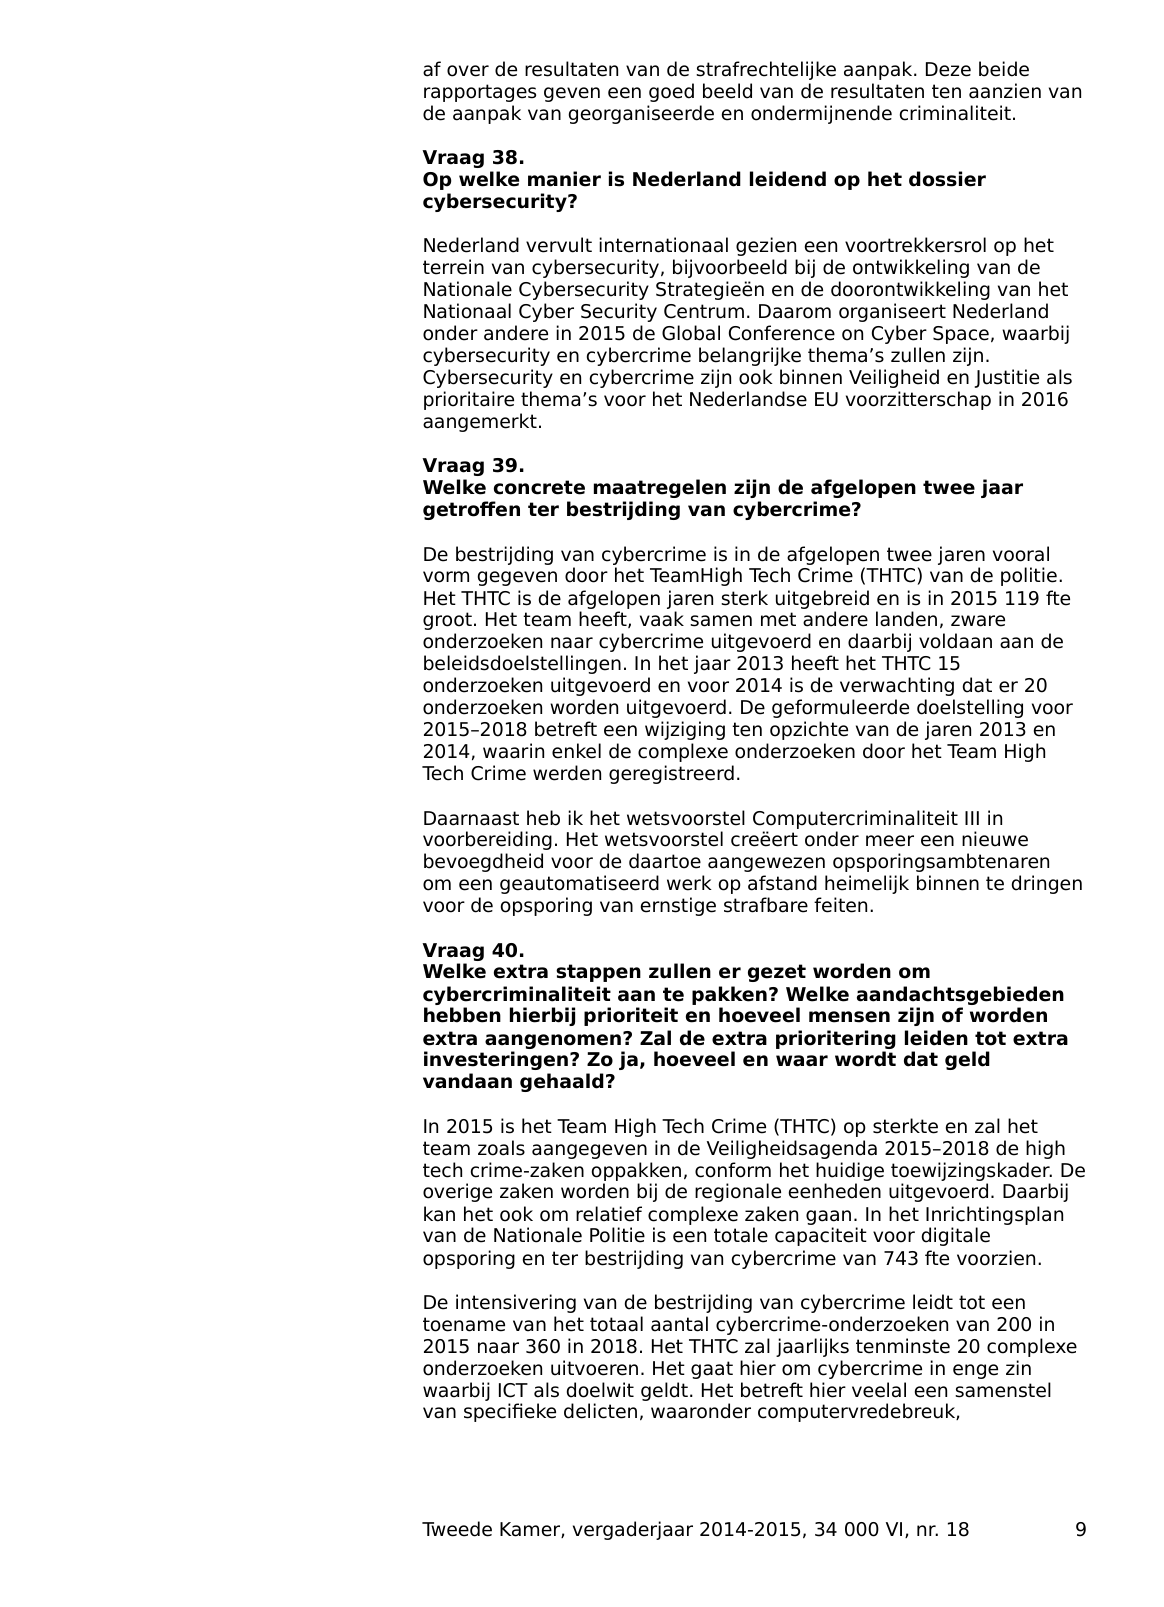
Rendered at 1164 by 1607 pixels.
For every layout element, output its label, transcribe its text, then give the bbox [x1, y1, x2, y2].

text Welke concrete maatregelen zijn de afgelopen twee jaar getroffen ter bestrijding van cybercrime? [422, 477, 1087, 521]
text In 2015 is het Team High Tech Crime (THTC) op sterkte en zal het team zoals aangegeven in de Veiligheidsagenda 2015–2018 de high tech crime-zaken oppakken, conform het huidige toewijzingskader. De overige zaken worden bij de regionale eenheden uitgevoerd. Daarbij kan het ook om relatief complexe zaken gaan. In het Inrichtingsplan van de Nationale Politie is een totale capaciteit voor digitale opsporing en ter bestrijding van cybercrime van 743 fte voorzien. [422, 1116, 1087, 1269]
text Nederland vervult internationaal gezien een voortrekkersrol op het terrein van cybersecurity, bijvoorbeeld bij de ontwikkeling van de Nationale Cybersecurity Strategieën en de doorontwikkeling van het Nationaal Cyber Security Centrum. Daarom organiseert Nederland onder andere in 2015 de Global Conference on Cyber Space, waarbij cybersecurity en cybercrime belangrijke thema’s zullen zijn. Cybersecurity en cybercrime zijn ook binnen Veiligheid en Justitie als prioritaire thema’s voor het Nederlandse EU voorzitterschap in 2016 aangemerkt. [422, 235, 1087, 433]
text Daarnaast heb ik het wetsvoorstel Computercriminaliteit III in voorbereiding. Het wetsvoorstel creëert onder meer een nieuwe bevoegdheid voor de daartoe aangewezen opsporingsambtenaren om een geautomatiseerd werk op afstand heimelijk binnen te dringen voor de opsporing van ernstige strafbare feiten. [422, 807, 1087, 917]
text De bestrijding van cybercrime is in de afgelopen twee jaren vooral vorm gegeven door het TeamHigh Tech Crime (THTC) van de politie. Het THTC is de afgelopen jaren sterk uitgebreid en is in 2015 119 fte groot. Het team heeft, vaak samen met andere landen, zware onderzoeken naar cybercrime uitgevoerd en daarbij voldaan aan de beleidsdoelstellingen. In het jaar 2013 heeft het THTC 15 onderzoeken uitgevoerd en voor 2014 is de verwachting dat er 20 onderzoeken worden uitgevoerd. De geformuleerde doelstelling voor 2015–2018 betreft een wijziging ten opzichte van de jaren 2013 en 2014, waarin enkel de complexe onderzoeken door het Team High Tech Crime werden geregistreerd. [422, 543, 1087, 785]
text Op welke manier is Nederland leidend op het dossier cybersecurity? [422, 169, 1087, 213]
text De intensivering van de bestrijding van cybercrime leidt tot een toename van het totaal aantal cybercrime-onderzoeken van 200 in 2015 naar 360 in 2018. Het THTC zal jaarlijks tenminste 20 complexe onderzoeken uitvoeren. Het gaat hier om cybercrime in enge zin waarbij ICT als doelwit geldt. Het betreft hier veelal een samenstel van specifieke delicten, waaronder computervredebreuk, [422, 1292, 1087, 1423]
text Vraag 39. [422, 455, 1087, 477]
text af over de resultaten van de strafrechtelijke aanpak. Deze beide rapportages geven een goed beeld van de resultaten ten aanzien van de aanpak van georganiseerde en ondermijnende criminaliteit. [422, 59, 1087, 125]
text Vraag 40. [422, 939, 1087, 961]
text Welke extra stappen zullen er gezet worden om cybercriminaliteit aan te pakken? Welke aandachtsgebieden hebben hierbij prioriteit en hoeveel mensen zijn of worden extra aangenomen? Zal de extra prioritering leiden tot extra investeringen? Zo ja, hoeveel en waar wordt dat geld vandaan gehaald? [422, 961, 1087, 1093]
text Vraag 38. [422, 147, 1087, 169]
